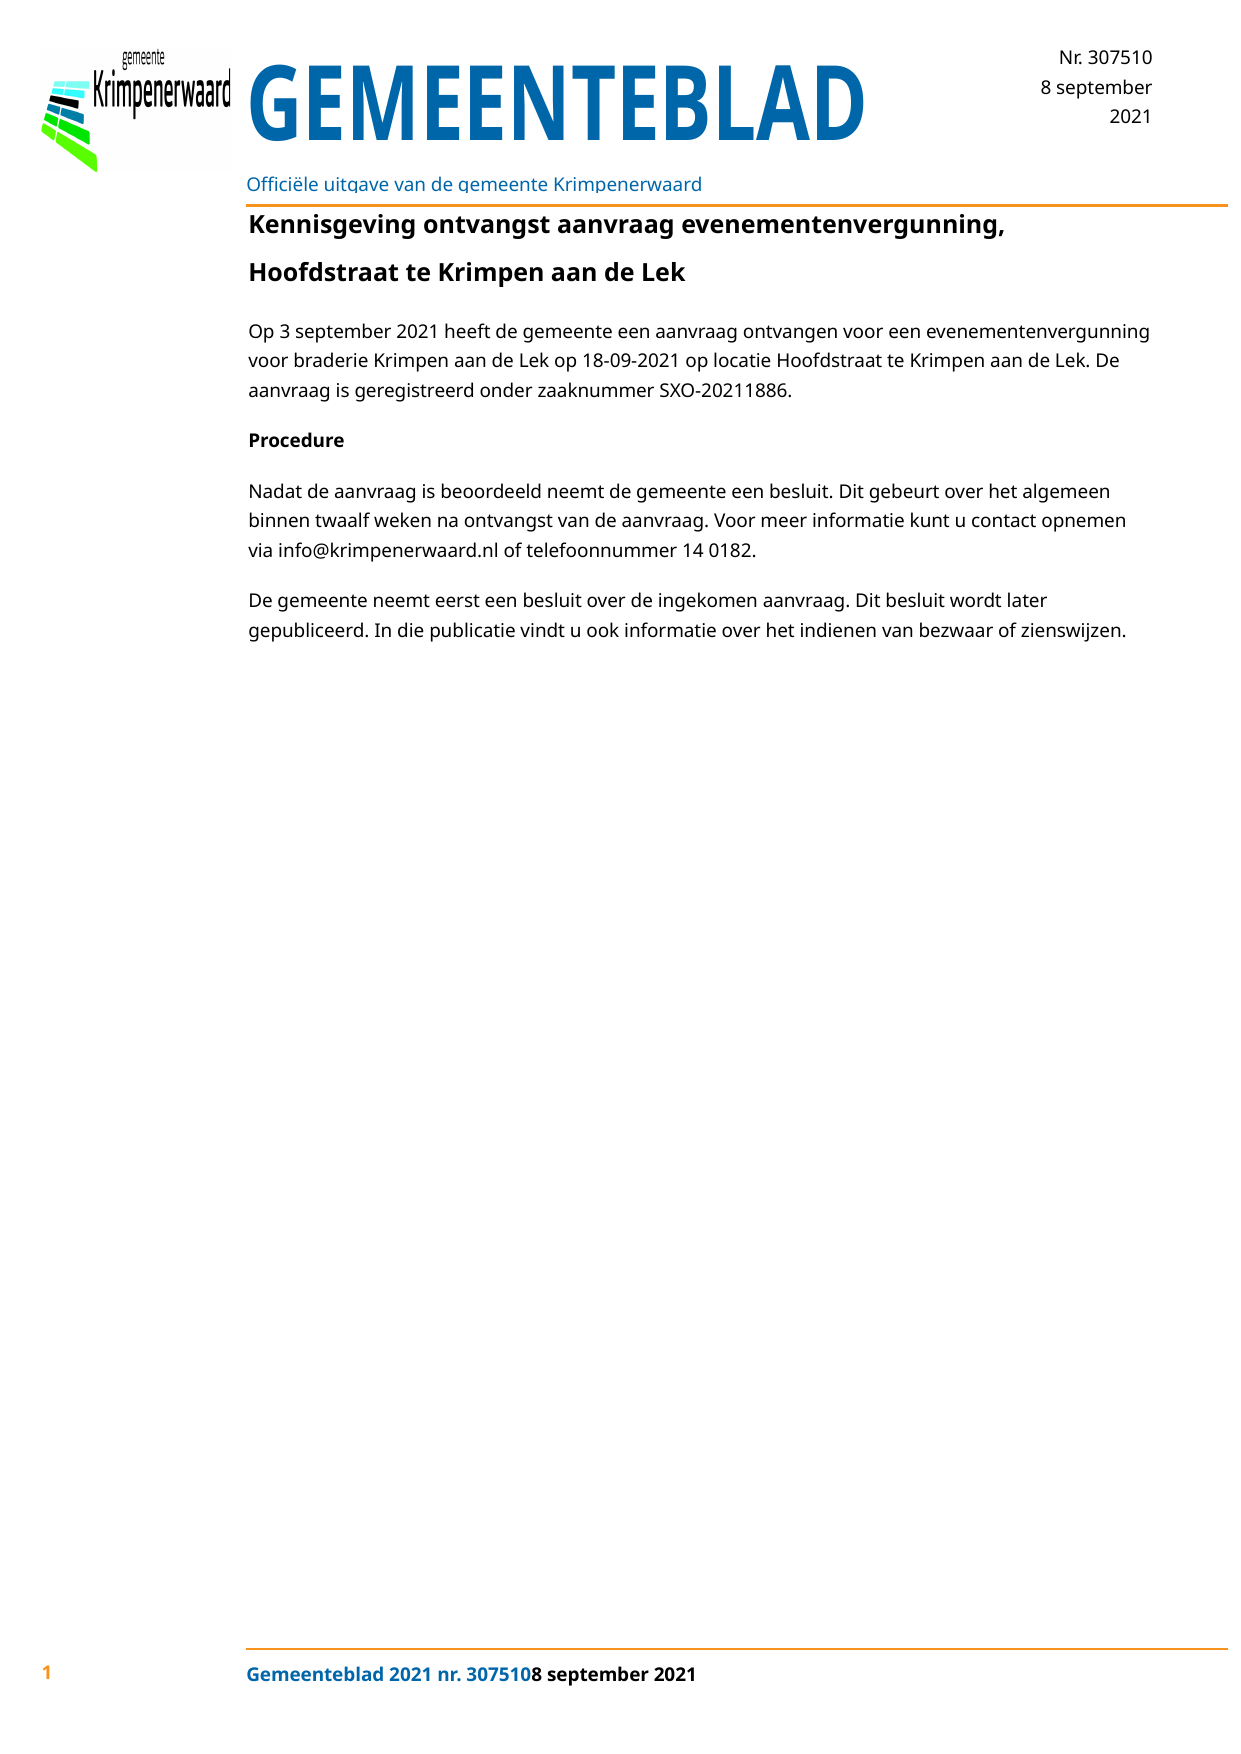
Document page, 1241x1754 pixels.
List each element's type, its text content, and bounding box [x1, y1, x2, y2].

text Kennisgeving ontvangst aanvraag evenementenvergunning, Hoofdstraat te Krimpen aan de Lek [248, 207, 1152, 288]
text Procedure [248, 427, 1152, 453]
picture [41, 47, 231, 172]
text De gemeente neemt eerst een besluit over de ingekomen aanvraag. Dit besluit wordt later gepubliceerd. In die publicatie vindt u ook informatie over het indienen van bezwaar of zienswijzen. [248, 587, 1152, 643]
text Nadat de aanvraag is beoordeeld neemt de gemeente een besluit. Dit gebeurt over het algemeen binnen twaalf weken na ontvangst van de aanvraag. Voor meer informatie kunt u contact opnemen via info@krimpenerwaard.nl of telefoonnummer 14 0182. [248, 478, 1152, 563]
text Op 3 september 2021 heeft de gemeente een aanvraag ontvangen voor een evenementenvergunning voor braderie Krimpen aan de Lek op 18-09-2021 op locatie Hoofdstraat te Krimpen aan de Lek. De aanvraag is geregistreerd onder zaaknummer SXO-20211886. [248, 318, 1152, 403]
